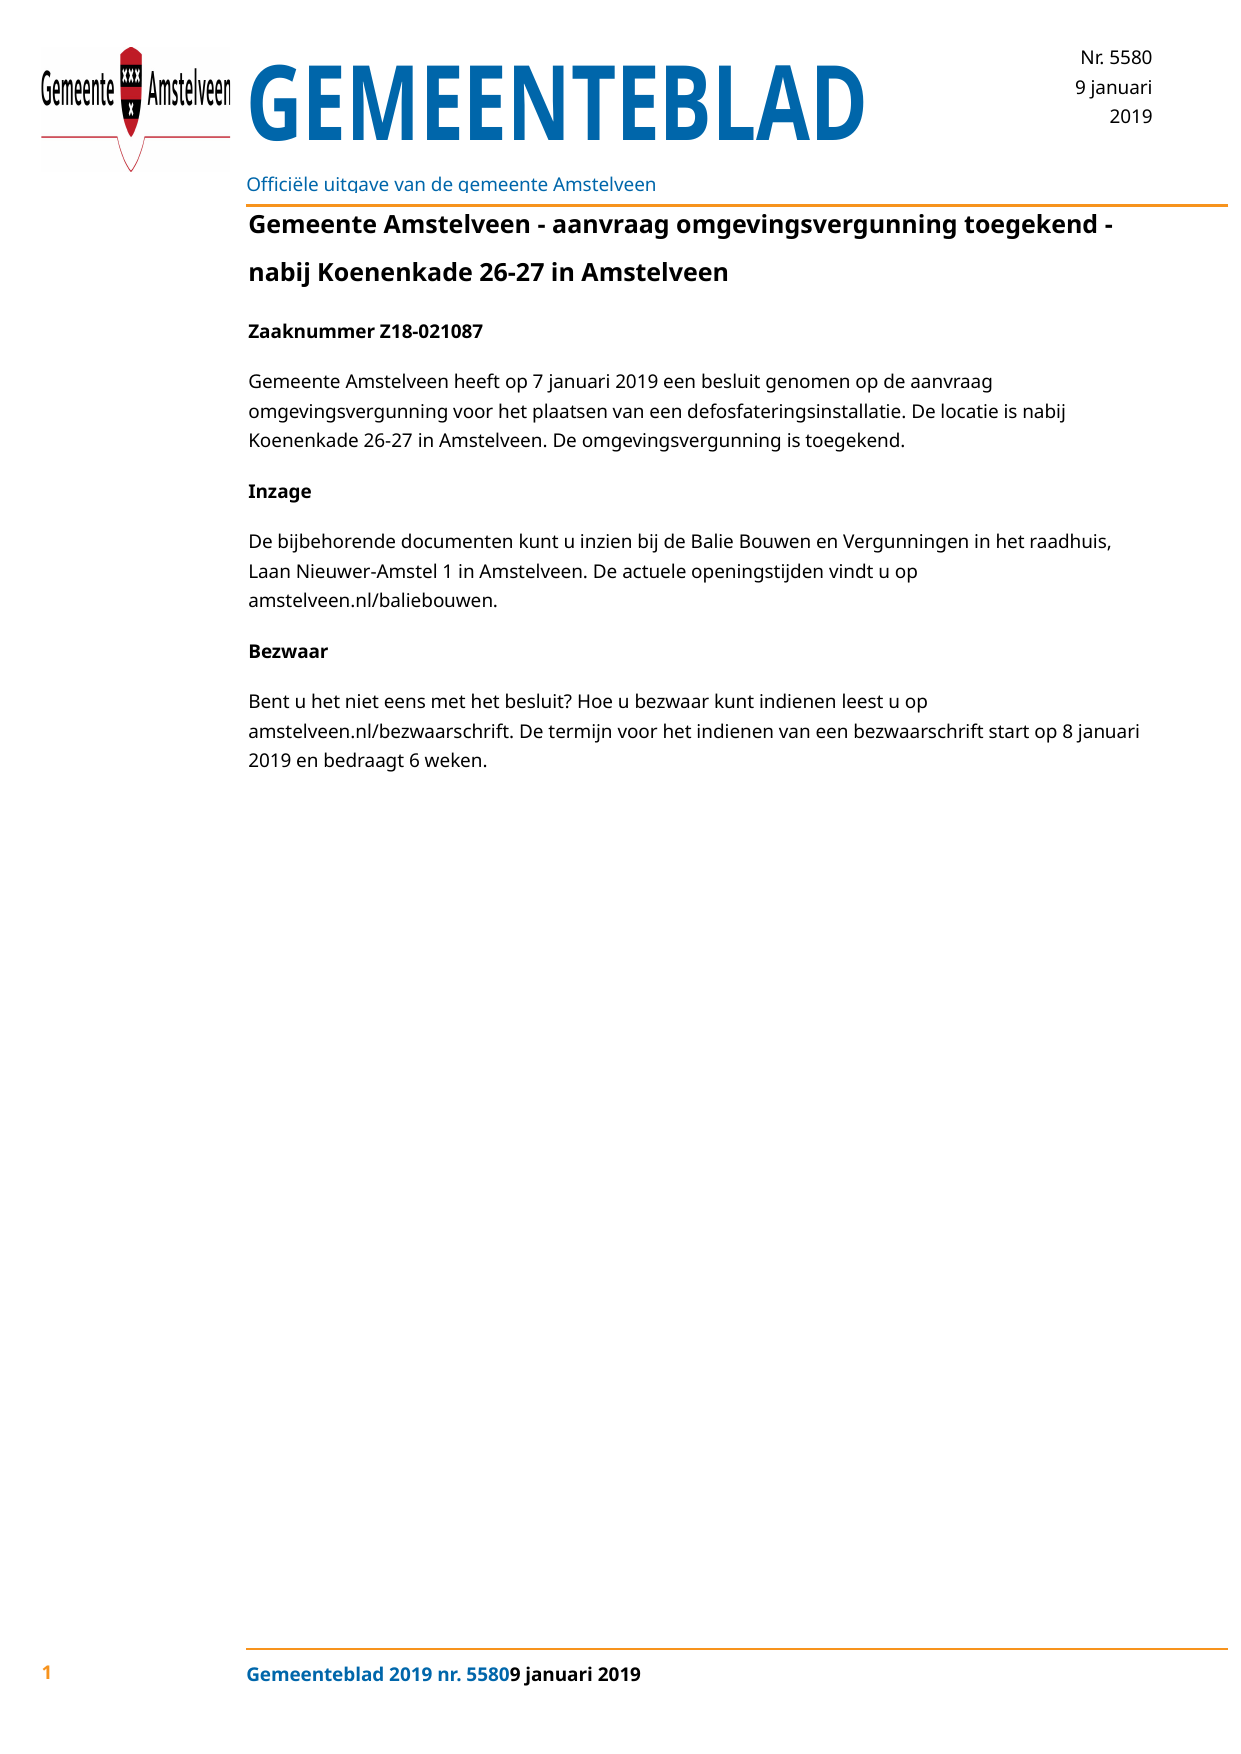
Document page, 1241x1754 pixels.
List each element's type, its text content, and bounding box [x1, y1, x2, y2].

text Gemeente Amstelveen heeft op 7 januari 2019 een besluit genomen op de aanvraag omgevingsvergunning voor het plaatsen van een defosfateringsinstallatie. De locatie is nabij Koenenkade 26-27 in Amstelveen. De omgevingsvergunning is toegekend. [248, 368, 1152, 453]
text Bezwaar [248, 638, 1152, 664]
text Zaaknummer Z18-021087 [248, 318, 1152, 344]
text De bijbehorende documenten kunt u inzien bij de Balie Bouwen en Vergunningen in het raadhuis, Laan Nieuwer-Amstel 1 in Amstelveen. De actuele openingstijden vindt u op amstelveen.nl/baliebouwen. [248, 528, 1152, 613]
text Inzage [248, 478, 1152, 504]
text Gemeente Amstelveen - aanvraag omgevingsvergunning toegekend - nabij Koenenkade 26-27 in Amstelveen [248, 207, 1152, 288]
text Bent u het niet eens met het besluit? Hoe u bezwaar kunt indienen leest u op amstelveen.nl/bezwaarschrift. De termijn voor het indienen van een bezwaarschrift start op 8 januari 2019 en bedraagt 6 weken. [248, 688, 1152, 773]
picture [41, 47, 231, 172]
